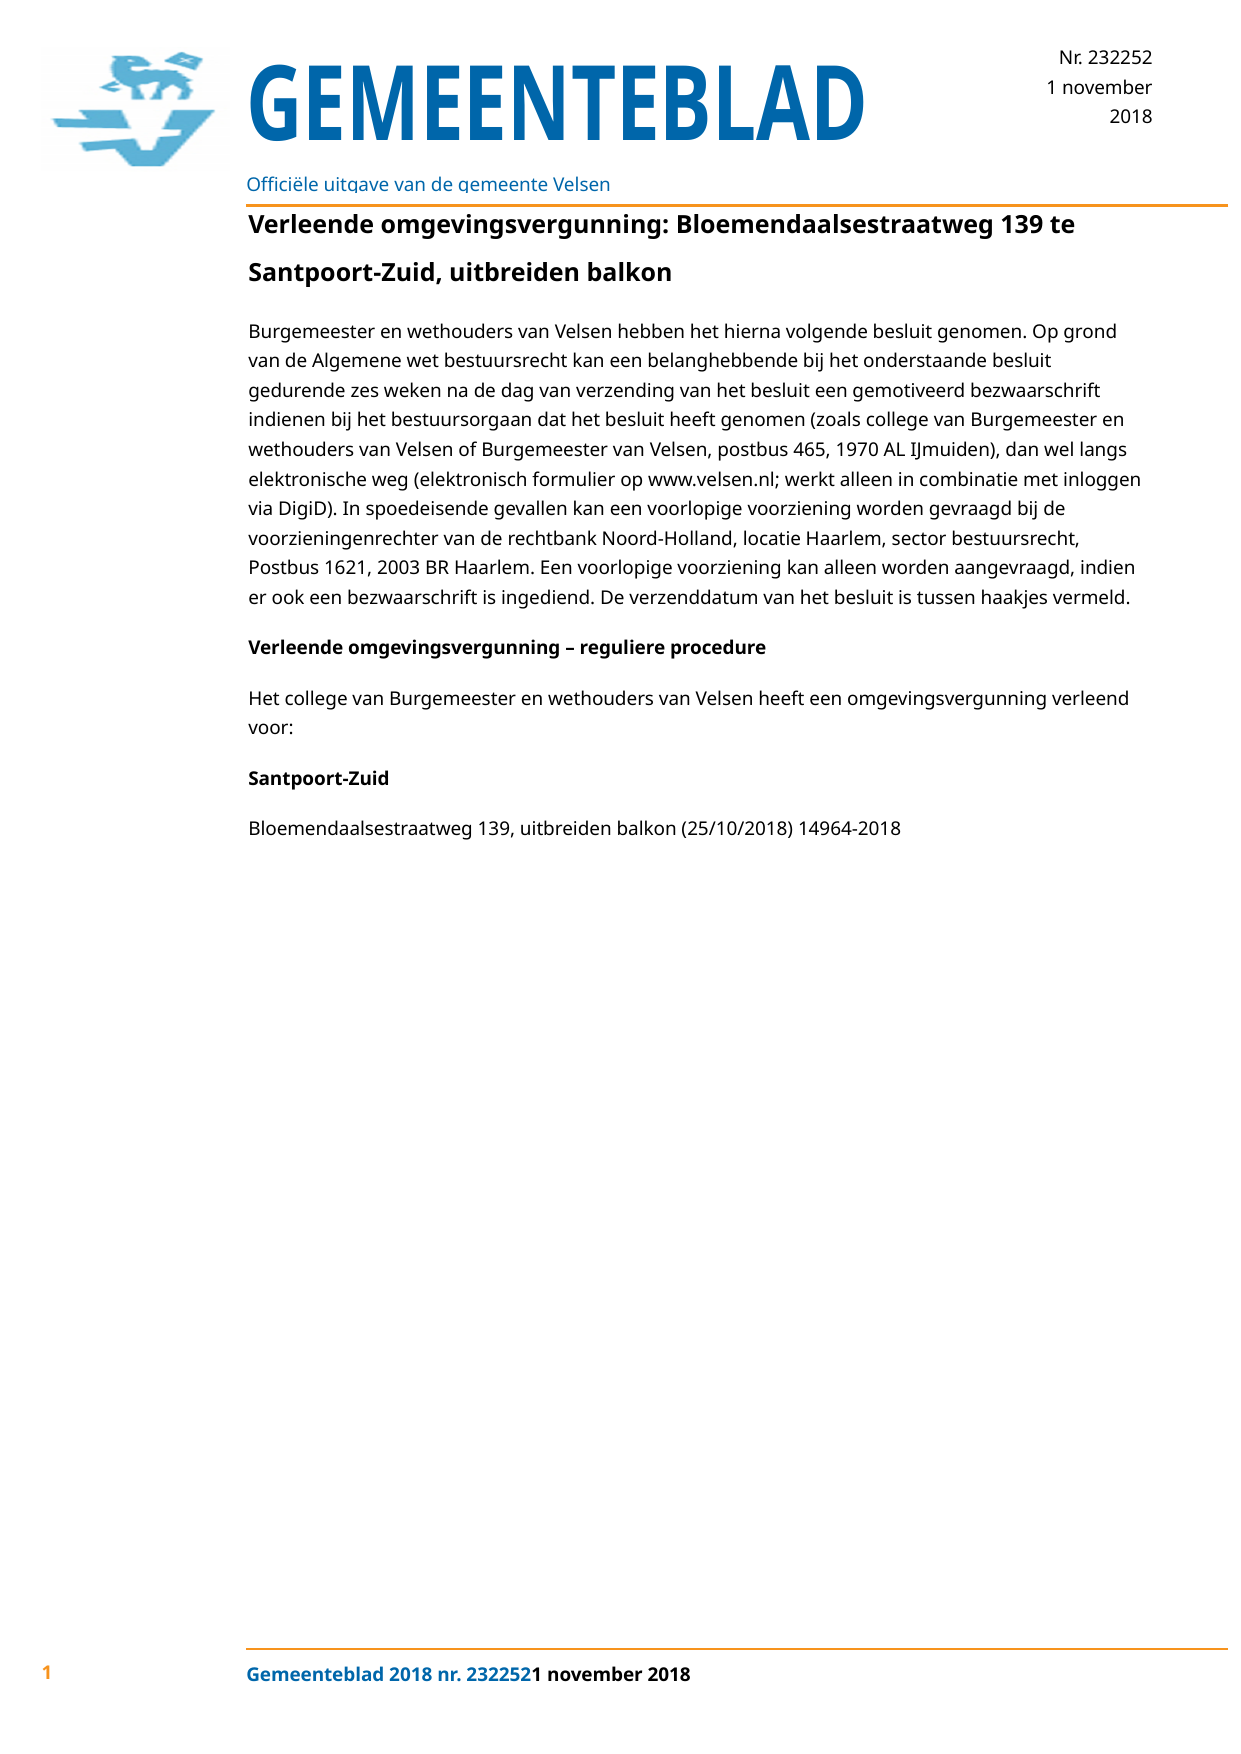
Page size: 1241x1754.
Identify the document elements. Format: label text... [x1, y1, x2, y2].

text Verleende omgevingsvergunning – reguliere procedure [248, 634, 1152, 660]
text Burgemeester en wethouders van Velsen hebben het hierna volgende besluit genomen. Op grond van de Algemene wet bestuursrecht kan een belanghebbende bij het onderstaande besluit gedurende zes weken na de dag van verzending van het besluit een gemotiveerd bezwaarschrift indienen bij het bestuursorgaan dat het besluit heeft genomen (zoals college van Burgemeester en wethouders van Velsen of Burgemeester van Velsen, postbus 465, 1970 AL IJmuiden), dan wel langs elektronische weg (elektronisch formulier op www.velsen.nl; werkt alleen in combinatie met inloggen via DigiD). In spoedeisende gevallen kan een voorlopige voorziening worden gevraagd bij de voorzieningenrechter van de rechtbank Noord-Holland, locatie Haarlem, sector bestuursrecht, Postbus 1621, 2003 BR Haarlem. Een voorlopige voorziening kan alleen worden aangevraagd, indien er ook een bezwaarschrift is ingediend. De verzenddatum van het besluit is tussen haakjes vermeld. [248, 318, 1152, 610]
picture [41, 47, 231, 172]
text Het college van Burgemeester en wethouders van Velsen heeft een omgevingsvergunning verleend voor: [248, 685, 1152, 740]
text Santpoort-Zuid [248, 765, 1152, 791]
text Verleende omgevingsvergunning: Bloemendaalsestraatweg 139 te Santpoort-Zuid, uitbreiden balkon [248, 207, 1152, 288]
text Bloemendaalsestraatweg 139, uitbreiden balkon (25/10/2018) 14964-2018 [248, 815, 1152, 841]
